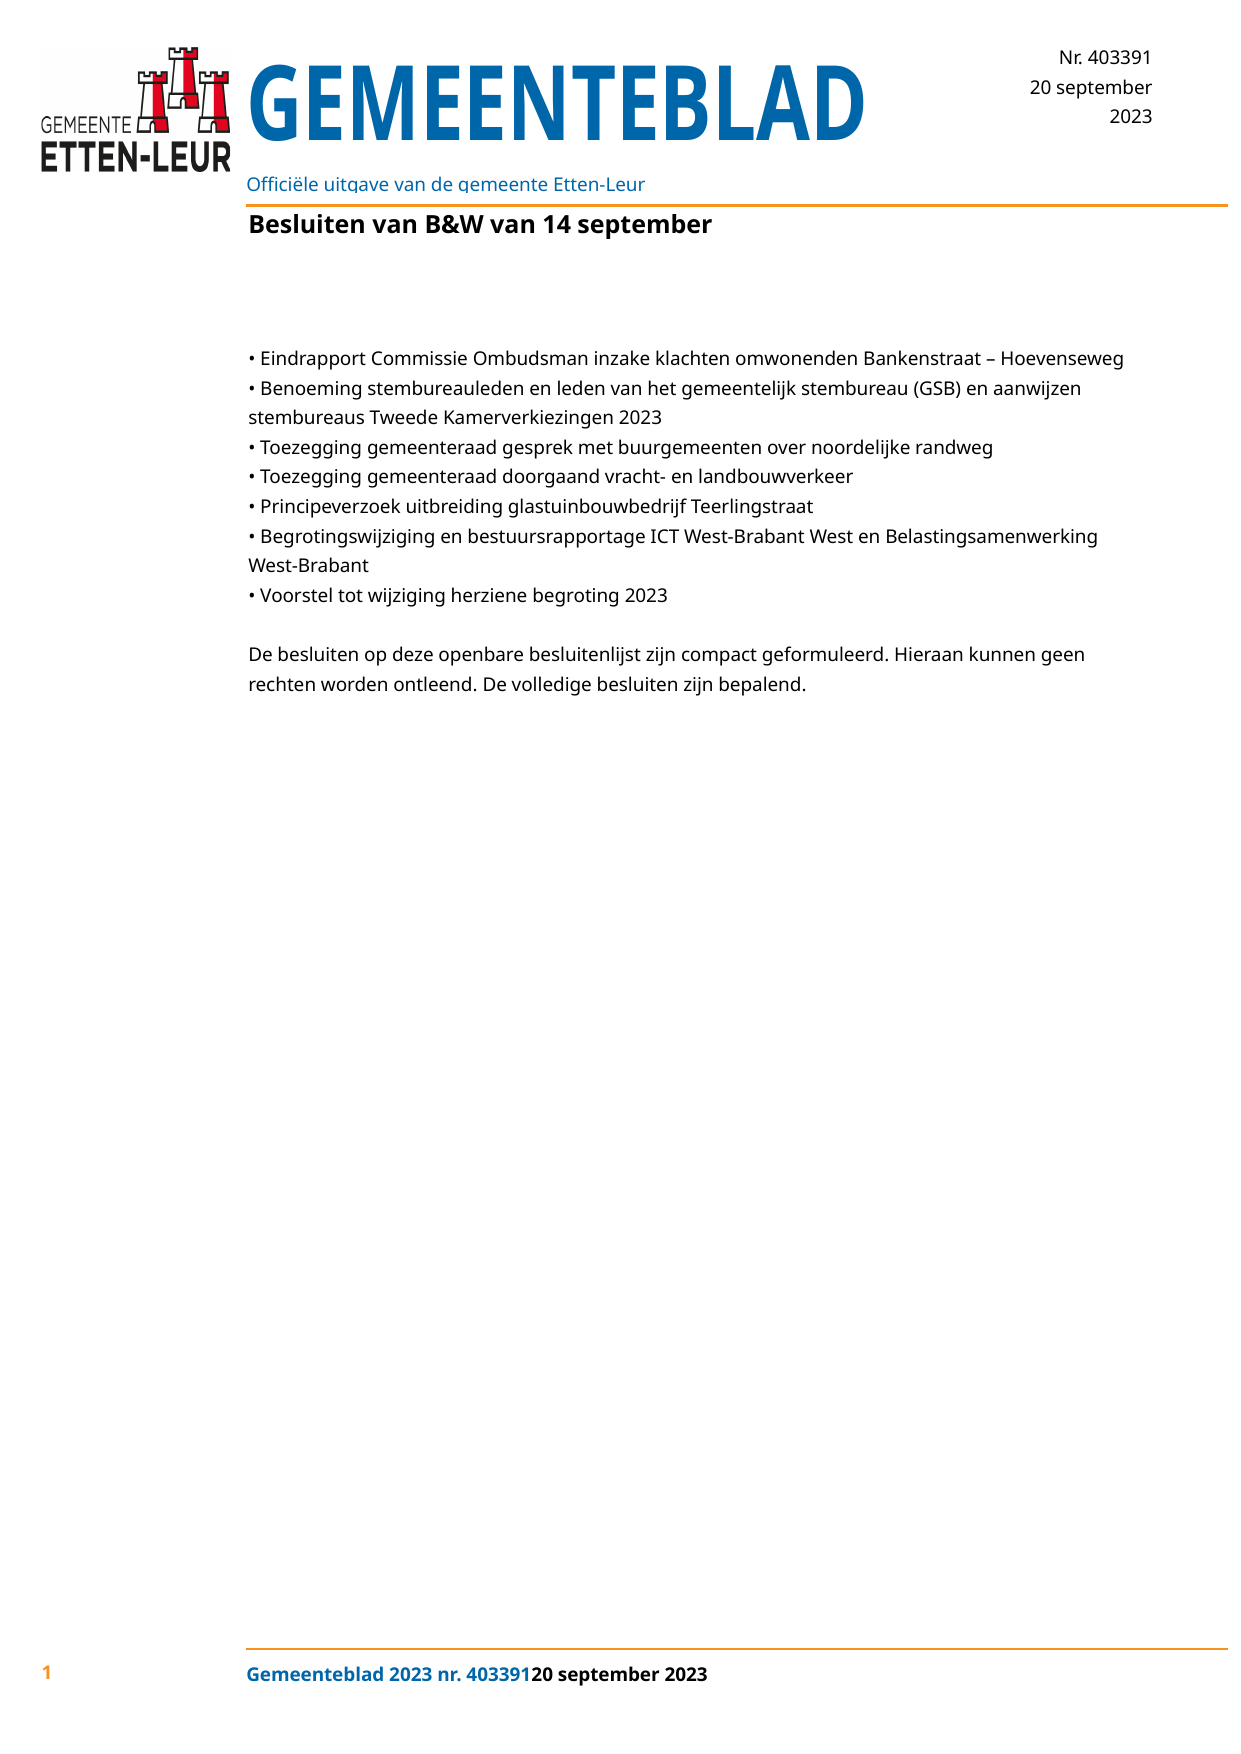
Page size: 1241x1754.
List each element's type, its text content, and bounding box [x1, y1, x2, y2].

picture [41, 47, 231, 172]
text • Toezegging gemeenteraad gesprek met buurgemeenten over noordelijke randweg [248, 434, 1152, 460]
text • Begrotingswijziging en bestuursrapportage ICT West-Brabant West en Belastingsamenwerking West-Brabant [248, 523, 1152, 578]
text • Eindrapport Commissie Ombudsman inzake klachten omwonenden Bankenstraat – Hoevenseweg [248, 345, 1152, 371]
text De besluiten op deze openbare besluitenlijst zijn compact geformuleerd. Hieraan kunnen geen rechten worden ontleend. De volledige besluiten zijn bepalend. [248, 641, 1152, 696]
text • Principeverzoek uitbreiding glastuinbouwbedrijf Teerlingstraat [248, 493, 1152, 519]
text • Voorstel tot wijziging herziene begroting 2023 [248, 582, 1152, 608]
text Besluiten van B&W van 14 september [248, 207, 1152, 241]
text • Toezegging gemeenteraad doorgaand vracht- en landbouwverkeer [248, 464, 1152, 489]
text • Benoeming stembureauleden en leden van het gemeentelijk stembureau (GSB) en aanwijzen stembureaus Tweede Kamerverkiezingen 2023 [248, 375, 1152, 430]
